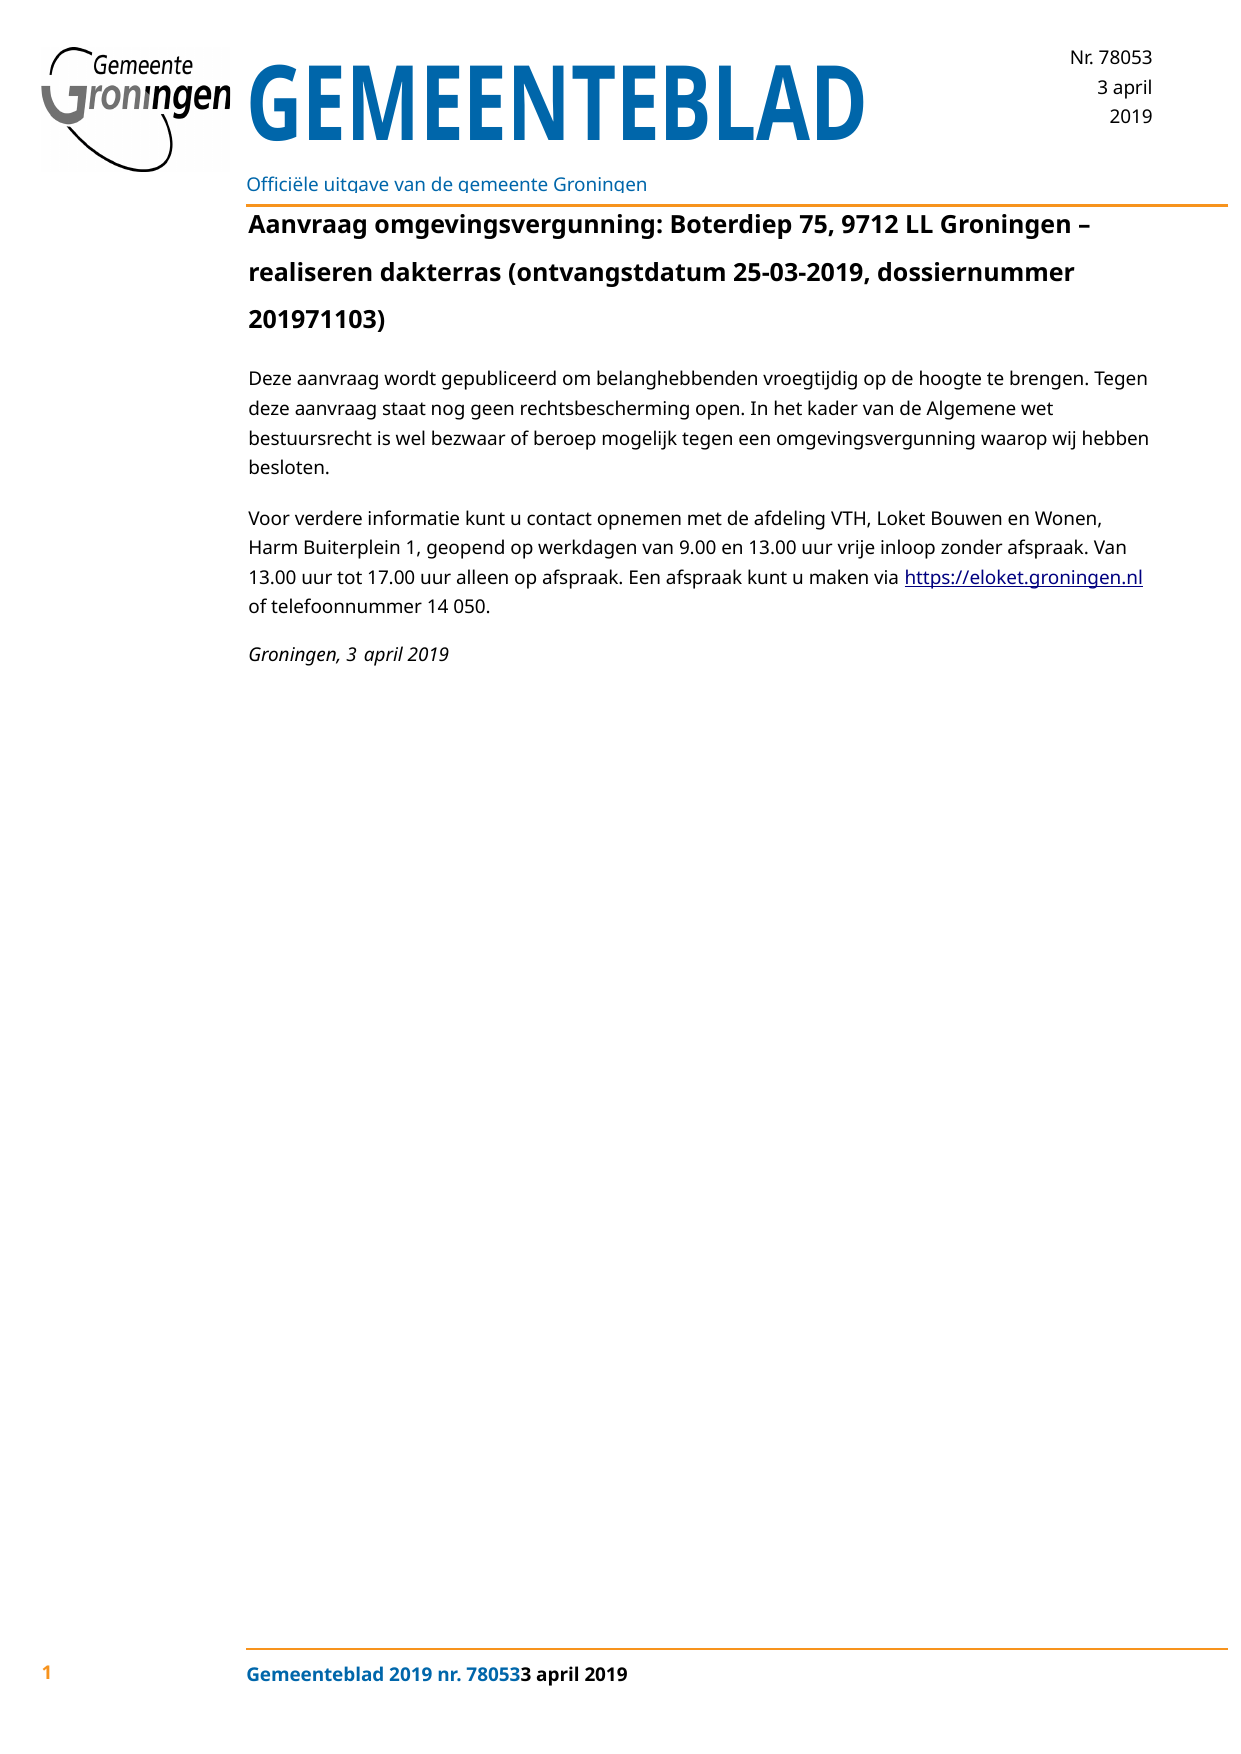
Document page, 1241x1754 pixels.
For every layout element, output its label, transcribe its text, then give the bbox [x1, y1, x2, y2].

text Deze aanvraag wordt gepubliceerd om belanghebbenden vroegtijdig op de hoogte te brengen. Tegen deze aanvraag staat nog geen rechtsbescherming open. In het kader van de Algemene wet bestuursrecht is wel bezwaar of beroep mogelijk tegen een omgevingsvergunning waarop wij hebben besloten. [248, 366, 1152, 480]
text Aanvraag omgevingsvergunning: Boterdiep 75, 9712 LL Groningen – realiseren dakterras (ontvangstdatum 25-03-2019, dossiernummer 201971103) [248, 207, 1152, 336]
text Voor verdere informatie kunt u contact opnemen met de afdeling VTH, Loket Bouwen en Wonen, Harm Buiterplein 1, geopend op werkdagen van 9.00 en 13.00 uur vrije inloop zonder afspraak. Van 13.00 uur tot 17.00 uur alleen op afspraak. Een afspraak kunt u maken via https://eloket.groningen.nl of telefoonnummer 14 050. [248, 505, 1152, 619]
text Groningen, 3 april 2019 [248, 641, 1152, 667]
picture [41, 47, 231, 172]
